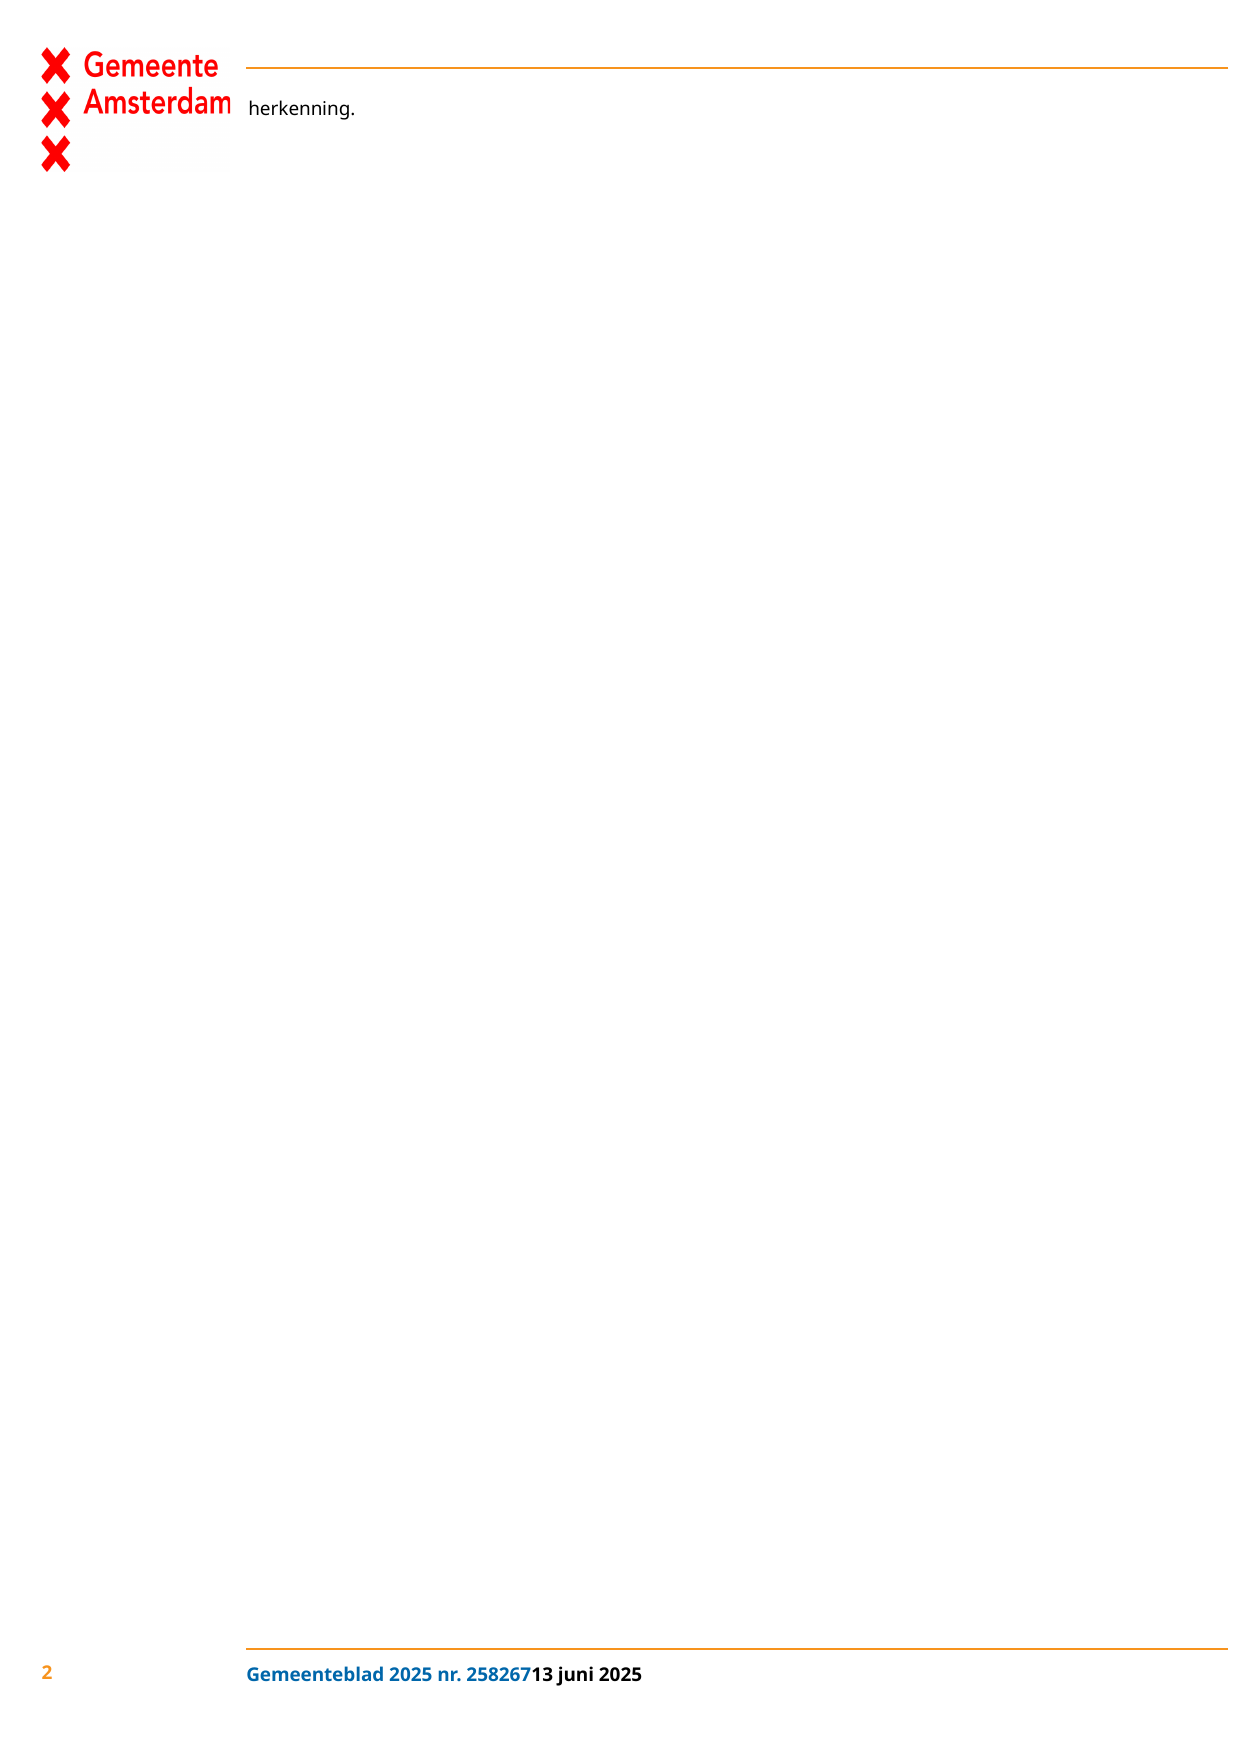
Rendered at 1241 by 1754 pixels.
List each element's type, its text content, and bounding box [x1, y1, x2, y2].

text herkenning. [248, 95, 1152, 121]
picture [41, 47, 231, 172]
